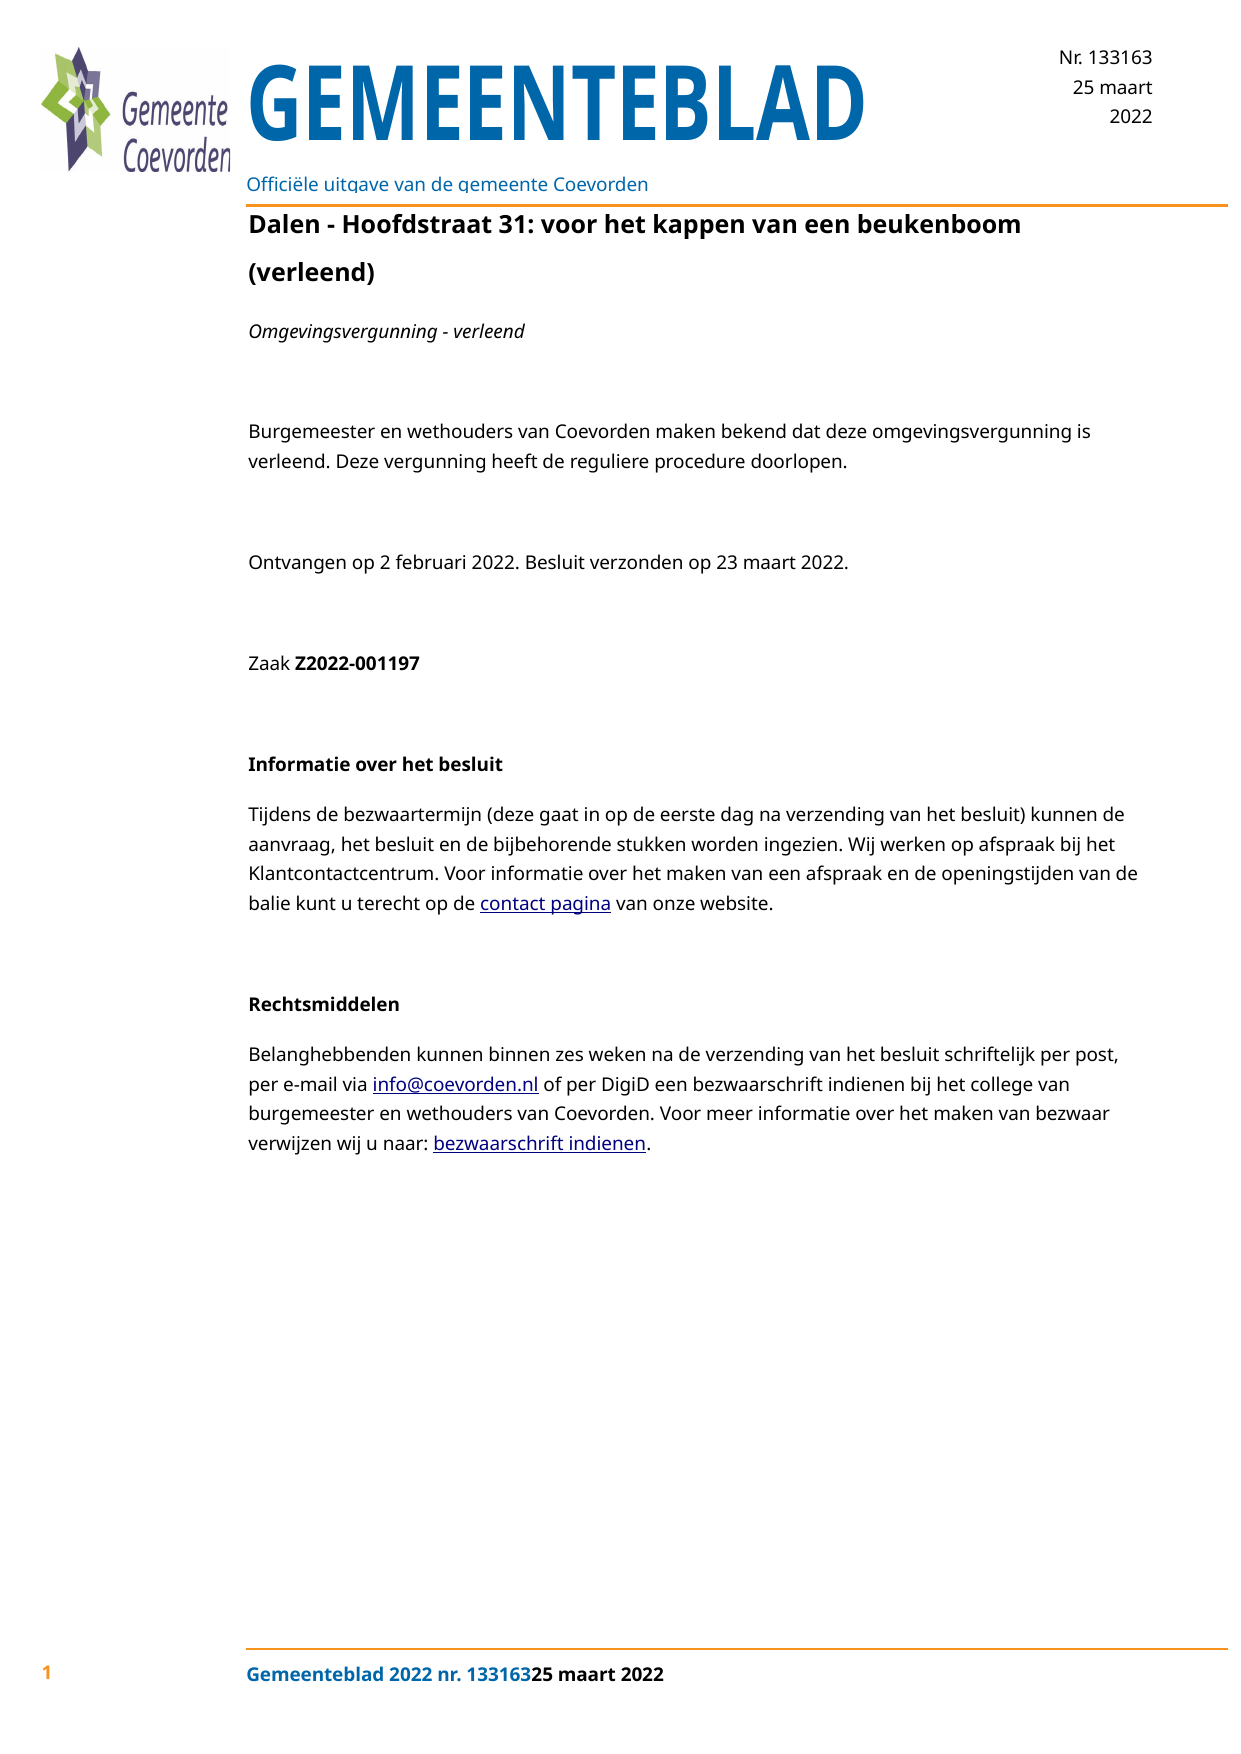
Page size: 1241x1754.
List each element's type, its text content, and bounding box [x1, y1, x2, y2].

text Tijdens de bezwaartermijn (deze gaat in op de eerste dag na verzending van het besluit) kunnen de aanvraag, het besluit en de bijbehorende stukken worden ingezien. Wij werken op afspraak bij het Klantcontactcentrum. Voor informatie over het maken van een afspraak en de openingstijden van de balie kunt u terecht op de contact pagina van onze website. [248, 801, 1152, 916]
text Ontvangen op 2 februari 2022. Besluit verzonden op 23 maart 2022. [248, 549, 1152, 575]
text Omgevingsvergunning - verleend [248, 318, 1152, 344]
text Informatie over het besluit [248, 751, 1152, 777]
text Belanghebbenden kunnen binnen zes weken na de verzending van het besluit schriftelijk per post, per e-mail via info@coevorden.nl of per DigiD een bezwaarschrift indienen bij het college van burgemeester en wethouders van Coevorden. Voor meer informatie over het maken van bezwaar verwijzen wij u naar: bezwaarschrift indienen. [248, 1041, 1152, 1156]
text Rechtsmiddelen [248, 991, 1152, 1017]
text Dalen - Hoofdstraat 31: voor het kappen van een beukenboom (verleend) [248, 207, 1152, 288]
text Zaak Z2022-001197 [248, 650, 1152, 676]
text Burgemeester en wethouders van Coevorden maken bekend dat deze omgevingsvergunning is verleend. Deze vergunning heeft de reguliere procedure doorlopen. [248, 419, 1152, 474]
picture [41, 47, 231, 172]
